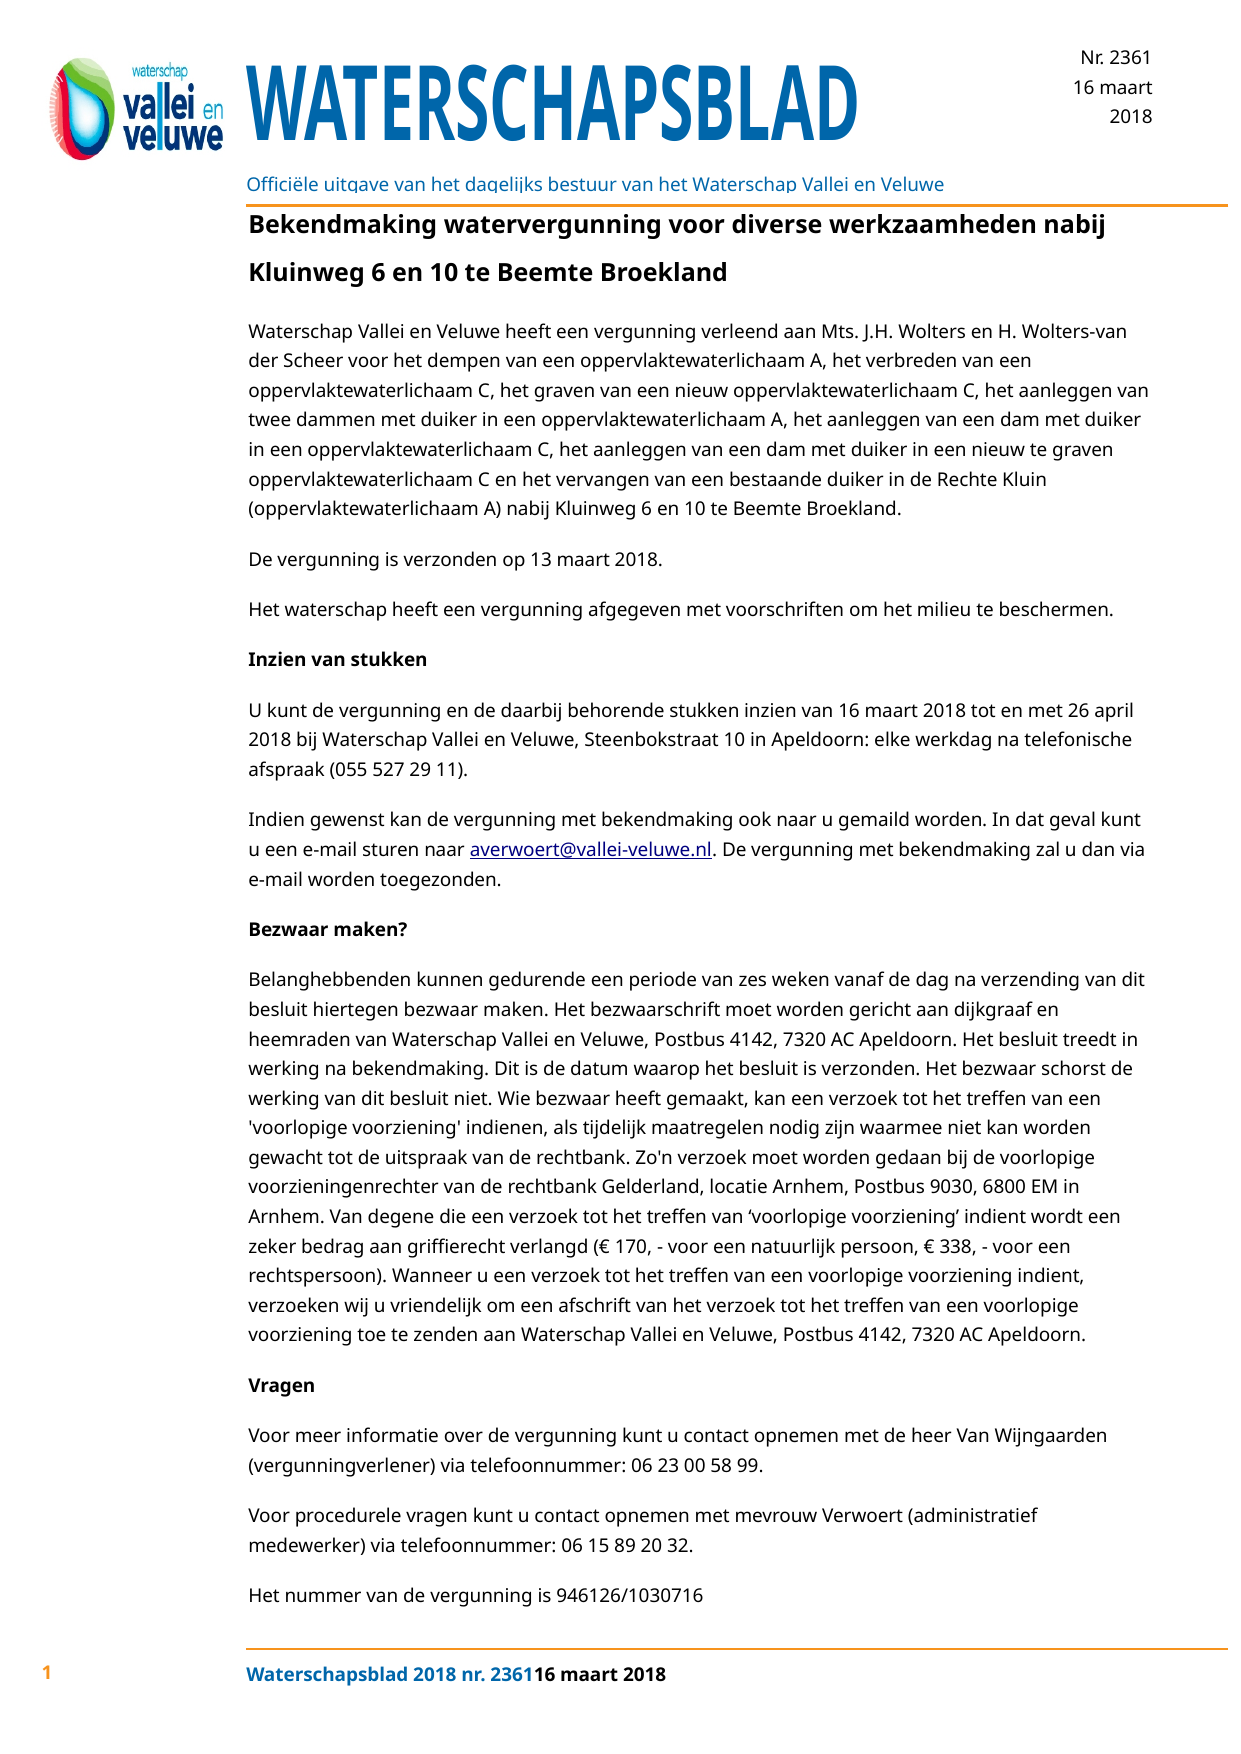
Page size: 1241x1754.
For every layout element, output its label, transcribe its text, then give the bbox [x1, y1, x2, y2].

text Vragen [248, 1372, 1152, 1398]
text U kunt de vergunning en de daarbij behorende stukken inzien van 16 maart 2018 tot en met 26 april 2018 bij Waterschap Vallei en Veluwe, Steenbokstraat 10 in Apeldoorn: elke werkdag na telefonische afspraak (055 527 29 11). [248, 697, 1152, 782]
text Voor meer informatie over de vergunning kunt u contact opnemen met de heer Van Wijngaarden (vergunningverlener) via telefoonnummer: 06 23 00 58 99. [248, 1422, 1152, 1478]
text Het waterschap heeft een vergunning afgegeven met voorschriften om het milieu te beschermen. [248, 596, 1152, 622]
text Bekendmaking watervergunning voor diverse werkzaamheden nabij Kluinweg 6 en 10 te Beemte Broekland [248, 207, 1152, 288]
text Indien gewenst kan de vergunning met bekendmaking ook naar u gemaild worden. In dat geval kunt u een e-mail sturen naar averwoert@vallei-veluwe.nl. De vergunning met bekendmaking zal u dan via e-mail worden toegezonden. [248, 807, 1152, 892]
text Het nummer van de vergunning is 946126/1030716 [248, 1582, 1152, 1608]
text Belanghebbenden kunnen gedurende een periode van zes weken vanaf de dag na verzending van dit besluit hiertegen bezwaar maken. Het bezwaarschrift moet worden gericht aan dijkgraaf en heemraden van Waterschap Vallei en Veluwe, Postbus 4142, 7320 AC Apeldoorn. Het besluit treedt in werking na bekendmaking. Dit is de datum waarop het besluit is verzonden. Het bezwaar schorst de werking van dit besluit niet. Wie bezwaar heeft gemaakt, kan een verzoek tot het treffen van een 'voorlopige voorziening' indienen, als tijdelijk maatregelen nodig zijn waarmee niet kan worden gewacht tot de uitspraak van de rechtbank. Zo'n verzoek moet worden gedaan bij de voorlopige voorzieningenrechter van de rechtbank Gelderland, locatie Arnhem, Postbus 9030, 6800 EM in Arnhem. Van degene die een verzoek tot het treffen van ‘voorlopige voorziening’ indient wordt een zeker bedrag aan griffierecht verlangd (€ 170, - voor een natuurlijk persoon, € 338, - voor een rechtspersoon). Wanneer u een verzoek tot het treffen van een voorlopige voorziening indient, verzoeken wij u vriendelijk om een afschrift van het verzoek tot het treffen van een voorlopige voorziening toe te zenden aan Waterschap Vallei en Veluwe, Postbus 4142, 7320 AC Apeldoorn. [248, 967, 1152, 1347]
text Bezwaar maken? [248, 916, 1152, 942]
text Waterschap Vallei en Veluwe heeft een vergunning verleend aan Mts. J.H. Wolters en H. Wolters-van der Scheer voor het dempen van een oppervlaktewaterlichaam A, het verbreden van een oppervlaktewaterlichaam C, het graven van een nieuw oppervlaktewaterlichaam C, het aanleggen van twee dammen met duiker in een oppervlaktewaterlichaam A, het aanleggen van een dam met duiker in een oppervlaktewaterlichaam C, het aanleggen van een dam met duiker in een nieuw te graven oppervlaktewaterlichaam C en het vervangen van een bestaande duiker in de Rechte Kluin (oppervlaktewaterlichaam A) nabij Kluinweg 6 en 10 te Beemte Broekland. [248, 318, 1152, 521]
text De vergunning is verzonden op 13 maart 2018. [248, 546, 1152, 572]
text Inzien van stukken [248, 647, 1152, 672]
text Voor procedurele vragen kunt u contact opnemen met mevrouw Verwoert (administratief medewerker) via telefoonnummer: 06 15 89 20 32. [248, 1502, 1152, 1558]
picture [41, 47, 231, 172]
